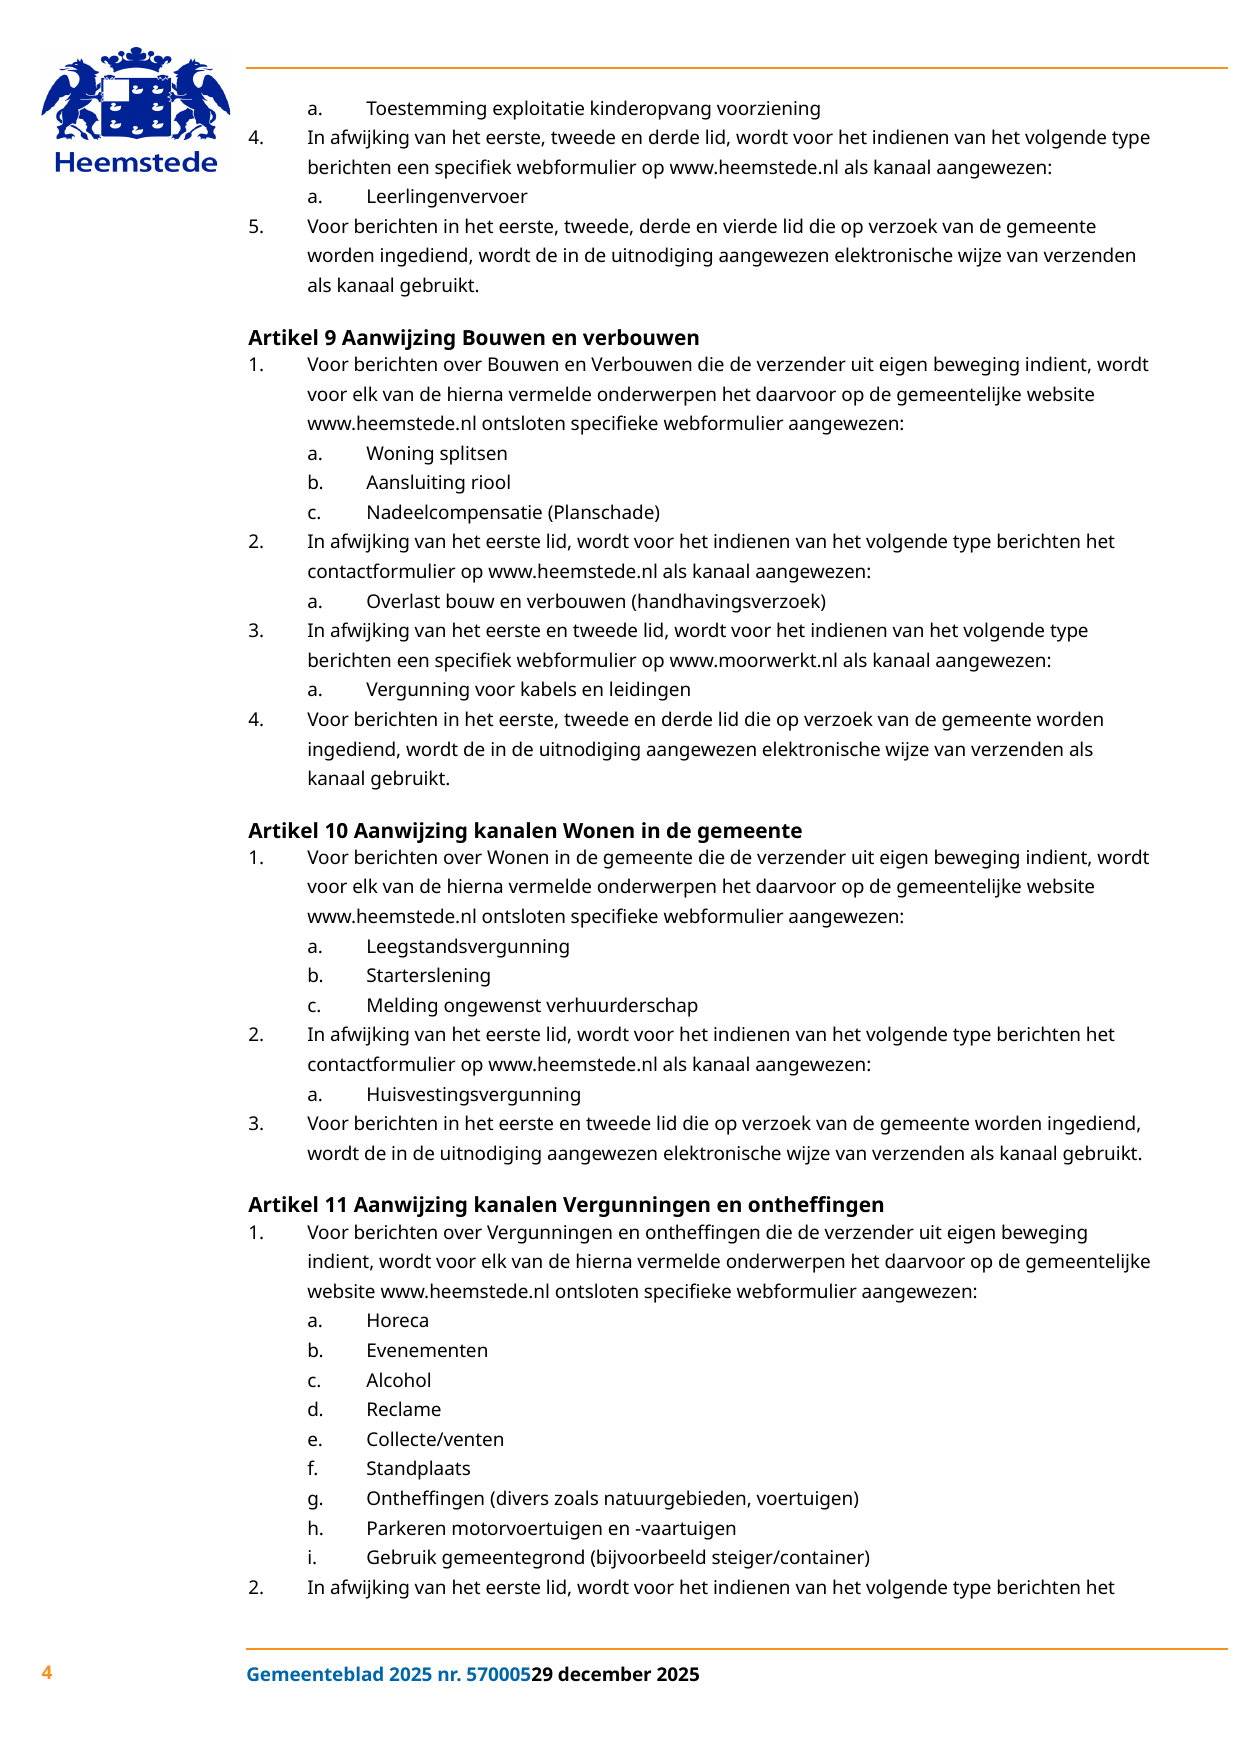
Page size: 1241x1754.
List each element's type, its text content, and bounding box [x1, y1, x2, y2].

list Horeca [307, 1308, 1152, 1333]
list Voor berichten over Bouwen en Verbouwen die de verzender uit eigen beweging indient, wordt voor elk van de hierna vermelde onderwerpen het daarvoor op de gemeentelijke website www.heemstede.nl ontsloten specifieke webformulier aangewezen: [248, 351, 1152, 436]
list Voor berichten over Wonen in de gemeente die de verzender uit eigen beweging indient, wordt voor elk van de hierna vermelde onderwerpen het daarvoor op de gemeentelijke website www.heemstede.nl ontsloten specifieke webformulier aangewezen: [248, 844, 1152, 929]
list In afwijking van het eerste lid, wordt voor het indienen van het volgende type berichten het [248, 1574, 1152, 1599]
list Voor berichten in het eerste, tweede en derde lid die op verzoek van de gemeente worden ingediend, wordt de in de uitnodiging aangewezen elektronische wijze van verzenden als kanaal gebruikt. [248, 706, 1152, 791]
list In afwijking van het eerste, tweede en derde lid, wordt voor het indienen van het volgende type berichten een specifiek webformulier op www.heemstede.nl als kanaal aangewezen: [248, 124, 1152, 180]
list Parkeren motorvoertuigen en -vaartuigen [307, 1515, 1152, 1540]
list Ontheffingen (divers zoals natuurgebieden, voertuigen) [307, 1485, 1152, 1511]
list Collecte/venten [307, 1426, 1152, 1452]
list Alcohol [307, 1367, 1152, 1392]
list Huisvestingsvergunning [307, 1081, 1152, 1107]
list Voor berichten in het eerste en tweede lid die op verzoek van de gemeente worden ingediend, wordt de in de uitnodiging aangewezen elektronische wijze van verzenden als kanaal gebruikt. [248, 1110, 1152, 1166]
list Evenementen [307, 1337, 1152, 1363]
list Nadeelcompensatie (Planschade) [307, 499, 1152, 525]
list Overlast bouw en verbouwen (handhavingsverzoek) [307, 588, 1152, 613]
list Melding ongewenst verhuurderschap [307, 992, 1152, 1018]
list In afwijking van het eerste lid, wordt voor het indienen van het volgende type berichten het contactformulier op www.heemstede.nl als kanaal aangewezen: [248, 529, 1152, 584]
list Voor berichten over Vergunningen en ontheffingen die de verzender uit eigen beweging indient, wordt voor elk van de hierna vermelde onderwerpen het daarvoor op de gemeentelijke website www.heemstede.nl ontsloten specifieke webformulier aangewezen: [248, 1219, 1152, 1304]
list In afwijking van het eerste en tweede lid, wordt voor het indienen van het volgende type berichten een specifiek webformulier op www.moorwerkt.nl als kanaal aangewezen: [248, 617, 1152, 673]
list Woning splitsen [307, 440, 1152, 466]
list Gebruik gemeentegrond (bijvoorbeeld steiger/container) [307, 1544, 1152, 1570]
picture [41, 47, 231, 172]
list Vergunning voor kabels en leidingen [307, 677, 1152, 702]
list Leerlingenvervoer [307, 183, 1152, 209]
list In afwijking van het eerste lid, wordt voor het indienen van het volgende type berichten het contactformulier op www.heemstede.nl als kanaal aangewezen: [248, 1022, 1152, 1077]
list Voor berichten in het eerste, tweede, derde en vierde lid die op verzoek van de gemeente worden ingediend, wordt de in de uitnodiging aangewezen elektronische wijze van verzenden als kanaal gebruikt. [248, 213, 1152, 298]
list Reclame [307, 1396, 1152, 1422]
list Starterslening [307, 962, 1152, 988]
text Artikel 11 Aanwijzing kanalen Vergunningen en ontheffingen [248, 1190, 1152, 1219]
text Artikel 9 Aanwijzing Bouwen en verbouwen [248, 323, 1152, 351]
list Toestemming exploitatie kinderopvang voorziening [307, 95, 1152, 121]
list Standplaats [307, 1456, 1152, 1481]
text Artikel 10 Aanwijzing kanalen Wonen in de gemeente [248, 816, 1152, 844]
list Aansluiting riool [307, 469, 1152, 495]
list Leegstandsvergunning [307, 933, 1152, 959]
